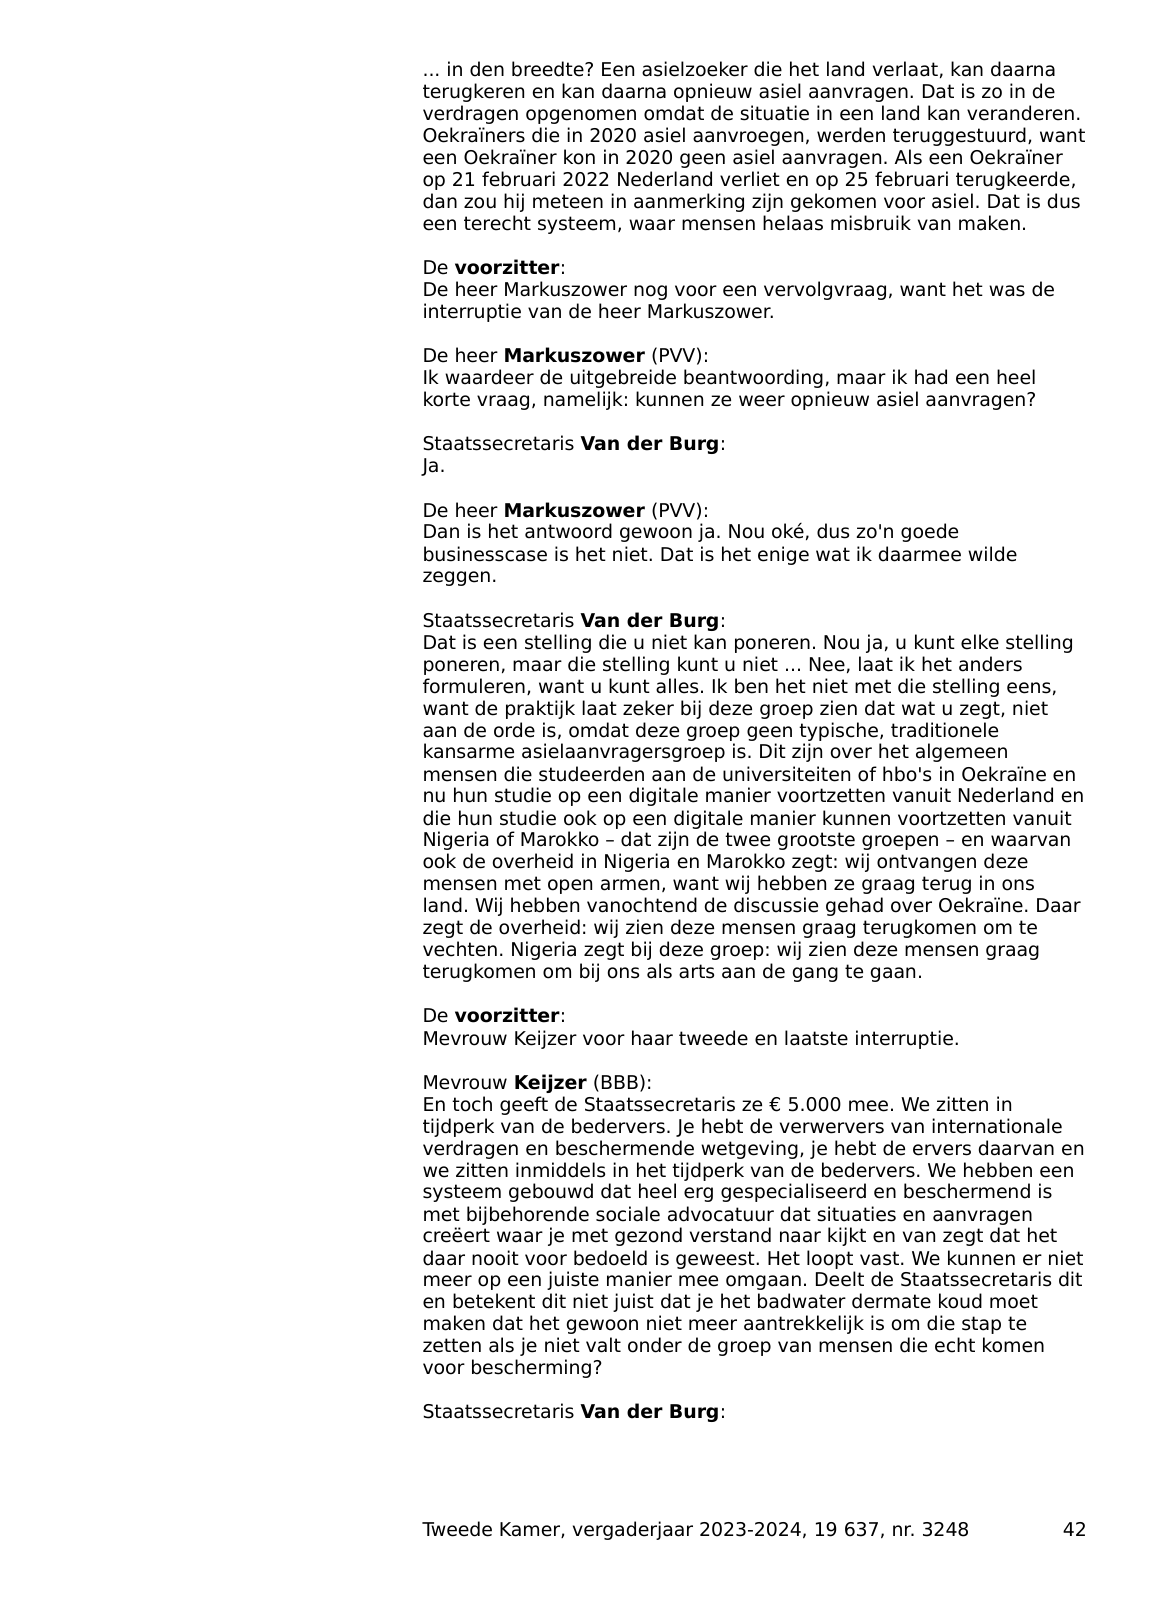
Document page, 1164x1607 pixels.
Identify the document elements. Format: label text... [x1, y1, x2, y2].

text Dat is een stelling die u niet kan poneren. Nou ja, u kunt elke stelling poneren, maar die stelling kunt u niet ... Nee, laat ik het anders formuleren, want u kunt alles. Ik ben het niet met die stelling eens, want de praktijk laat zeker bij deze groep zien dat wat u zegt, niet aan de orde is, omdat deze groep geen typische, traditionele kansarme asielaanvragersgroep is. Dit zijn over het algemeen mensen die studeerden aan de universiteiten of hbo's in Oekraïne en nu hun studie op een digitale manier voortzetten vanuit Nederland en die hun studie ook op een digitale manier kunnen voortzetten vanuit Nigeria of Marokko – dat zijn de twee grootste groepen – en waarvan ook de overheid in Nigeria en Marokko zegt: wij ontvangen deze mensen met open armen, want wij hebben ze graag terug in ons land. Wij hebben vanochtend de discussie gehad over Oekraïne. Daar zegt de overheid: wij zien deze mensen graag terugkomen om te vechten. Nigeria zegt bij deze groep: wij zien deze mensen graag terugkomen om bij ons als arts aan de gang te gaan. [422, 632, 1087, 983]
text Staatssecretaris Van der Burg: [422, 433, 1087, 455]
text De voorzitter: [422, 257, 1087, 279]
text Dan is het antwoord gewoon ja. Nou oké, dus zo'n goede businesscase is het niet. Dat is het enige wat ik daarmee wilde zeggen. [422, 521, 1087, 587]
text De heer Markuszower (PVV): [422, 499, 1087, 521]
text De voorzitter: [422, 1005, 1087, 1027]
text De heer Markuszower (PVV): [422, 345, 1087, 367]
text Staatssecretaris Van der Burg: [422, 1401, 1087, 1423]
text En toch geeft de Staatssecretaris ze € 5.000 mee. We zitten in tijdperk van de bedervers. Je hebt de verwervers van internationale verdragen en beschermende wetgeving, je hebt de ervers daarvan en we zitten inmiddels in het tijdperk van de bedervers. We hebben een systeem gebouwd dat heel erg gespecialiseerd en beschermend is met bijbehorende sociale advocatuur dat situaties en aanvragen creëert waar je met gezond verstand naar kijkt en van zegt dat het daar nooit voor bedoeld is geweest. Het loopt vast. We kunnen er niet meer op een juiste manier mee omgaan. Deelt de Staatssecretaris dit en betekent dit niet juist dat je het badwater dermate koud moet maken dat het gewoon niet meer aantrekkelijk is om die stap te zetten als je niet valt onder de groep van mensen die echt komen voor bescherming? [422, 1093, 1087, 1379]
text Ja. [422, 455, 1087, 477]
text Mevrouw Keijzer voor haar tweede en laatste interruptie. [422, 1027, 1087, 1049]
text Ik waardeer de uitgebreide beantwoording, maar ik had een heel korte vraag, namelijk: kunnen ze weer opnieuw asiel aanvragen? [422, 367, 1087, 411]
text ... in den breedte? Een asielzoeker die het land verlaat, kan daarna terugkeren en kan daarna opnieuw asiel aanvragen. Dat is zo in de verdragen opgenomen omdat de situatie in een land kan veranderen. Oekraïners die in 2020 asiel aanvroegen, werden teruggestuurd, want een Oekraïner kon in 2020 geen asiel aanvragen. Als een Oekraïner op 21 februari 2022 Nederland verliet en op 25 februari terugkeerde, dan zou hij meteen in aanmerking zijn gekomen voor asiel. Dat is dus een terecht systeem, waar mensen helaas misbruik van maken. [422, 59, 1087, 235]
text De heer Markuszower nog voor een vervolgvraag, want het was de interruptie van de heer Markuszower. [422, 279, 1087, 323]
text Mevrouw Keijzer (BBB): [422, 1072, 1087, 1093]
text Staatssecretaris Van der Burg: [422, 609, 1087, 632]
